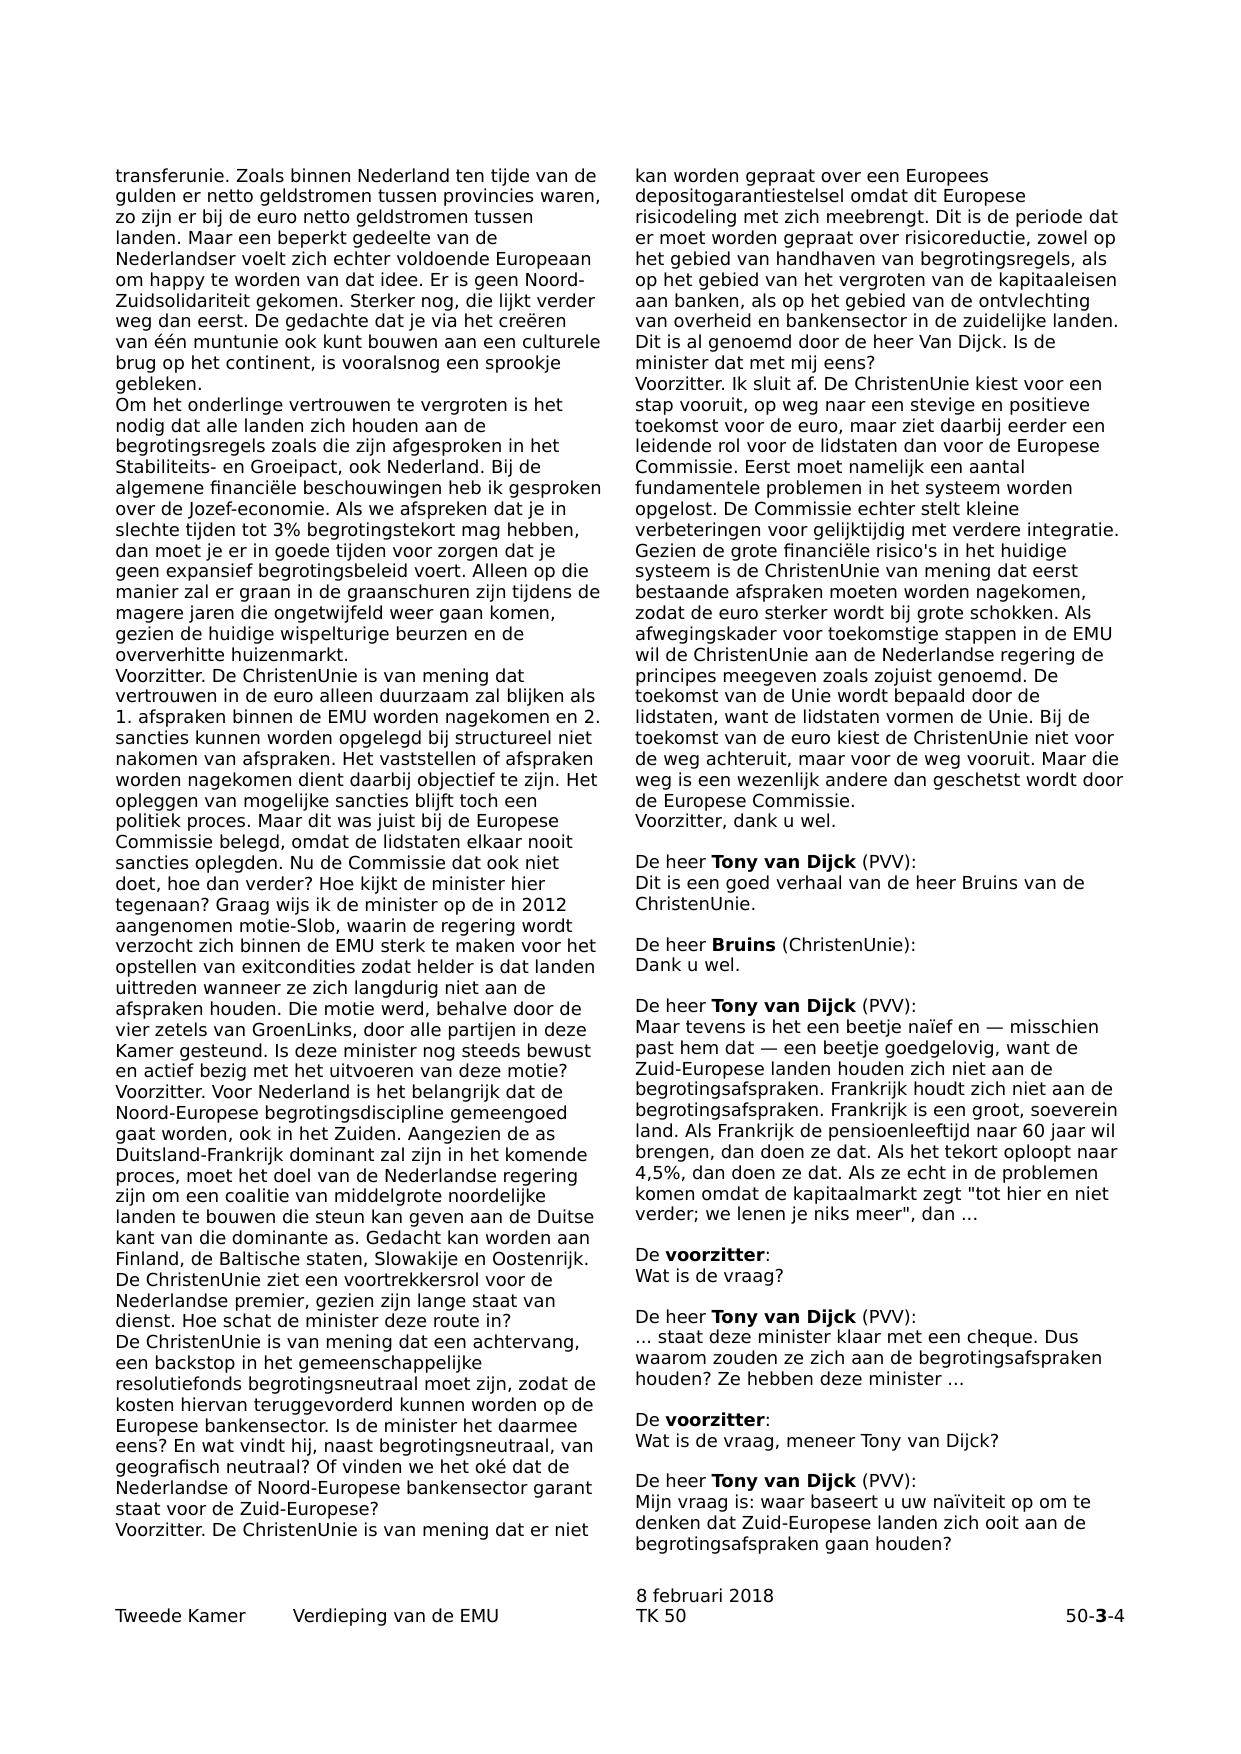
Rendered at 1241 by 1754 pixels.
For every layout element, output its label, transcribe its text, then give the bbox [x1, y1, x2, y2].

text De ChristenUnie is van mening dat een achtervang, een backstop in het gemeenschappelijke resolutiefonds begrotingsneutraal moet zijn, zodat de kosten hiervan teruggevorderd kunnen worden op de Europese bankensector. Is de minister het daarmee eens? En wat vindt hij, naast begrotingsneutraal, van geografisch neutraal? Of vinden we het oké dat de Nederlandse of Noord-Europese bankensector garant staat voor de Zuid-Europese? [115, 1332, 605, 1519]
text De heer Tony van Dijck (PVV): [635, 852, 1125, 873]
text De heer Tony van Dijck (PVV): [635, 1307, 1125, 1327]
text Voorzitter. De ChristenUnie is van mening dat er niet [115, 1519, 605, 1540]
text Dank u wel. [635, 955, 1125, 976]
text Wat is de vraag, meneer Tony van Dijck? [635, 1431, 1125, 1451]
text kan worden gepraat over een Europees depositogarantiestelsel omdat dit Europese risicodeling met zich meebrengt. Dit is de periode dat er moet worden gepraat over risicoreductie, zowel op het gebied van handhaven van begrotingsregels, als op het gebied van het vergroten van de kapitaaleisen aan banken, als op het gebied van de ontvlechting van overheid en bankensector in de zuidelijke landen. Dit is al genoemd door de heer Van Dijck. Is de minister dat met mij eens? [635, 165, 1125, 374]
text De voorzitter: [635, 1410, 1125, 1431]
text Voorzitter. Voor Nederland is het belangrijk dat de Noord-Europese begrotingsdiscipline gemeengoed gaat worden, ook in het Zuiden. Aangezien de as Duitsland-Frankrijk dominant zal zijn in het komende proces, moet het doel van de Nederlandse regering zijn om een coalitie van middelgrote noordelijke landen te bouwen die steun kan geven aan de Duitse kant van die dominante as. Gedacht kan worden aan Finland, de Baltische staten, Slowakije en Oostenrijk. De ChristenUnie ziet een voortrekkersrol voor de Nederlandse premier, gezien zijn lange staat van dienst. Hoe schat de minister deze route in? [115, 1082, 605, 1332]
text De heer Tony van Dijck (PVV): [635, 1471, 1125, 1492]
text Mijn vraag is: waar baseert u uw naïviteit op om te denken dat Zuid-Europese landen zich ooit aan de begrotingsafspraken gaan houden? [635, 1492, 1125, 1554]
text Voorzitter, dank u wel. [635, 811, 1125, 832]
text transferunie. Zoals binnen Nederland ten tijde van de gulden er netto geldstromen tussen provincies waren, zo zijn er bij de euro netto geldstromen tussen landen. Maar een beperkt gedeelte van de Nederlandser voelt zich echter voldoende Europeaan om happy te worden van dat idee. Er is geen Noord-Zuidsolidariteit gekomen. Sterker nog, die lijkt verder weg dan eerst. De gedachte dat je via het creëren van één muntunie ook kunt bouwen aan een culturele brug op het continent, is vooralsnog een sprookje gebleken. [115, 165, 605, 394]
text De voorzitter: [635, 1245, 1125, 1266]
text Maar tevens is het een beetje naïef en — misschien past hem dat — een beetje goedgelovig, want de Zuid-Europese landen houden zich niet aan de begrotingsafspraken. Frankrijk houdt zich niet aan de begrotingsafspraken. Frankrijk is een groot, soeverein land. Als Frankrijk de pensioenleeftijd naar 60 jaar wil brengen, dan doen ze dat. Als het tekort oploopt naar 4,5%, dan doen ze dat. Als ze echt in de problemen komen omdat de kapitaalmarkt zegt "tot hier en niet verder; we lenen je niks meer", dan ... [635, 1017, 1125, 1225]
text Dit is een goed verhaal van de heer Bruins van de ChristenUnie. [635, 873, 1125, 914]
text De heer Bruins (ChristenUnie): [635, 934, 1125, 955]
text ... staat deze minister klaar met een cheque. Dus waarom zouden ze zich aan de begrotingsafspraken houden? Ze hebben deze minister ... [635, 1327, 1125, 1390]
text Wat is de vraag? [635, 1266, 1125, 1287]
text Om het onderlinge vertrouwen te vergroten is het nodig dat alle landen zich houden aan de begrotingsregels zoals die zijn afgesproken in het Stabiliteits- en Groeipact, ook Nederland. Bij de algemene financiële beschouwingen heb ik gesproken over de Jozef-economie. Als we afspreken dat je in slechte tijden tot 3% begrotingstekort mag hebben, dan moet je er in goede tijden voor zorgen dat je geen expansief begrotingsbeleid voert. Alleen op die manier zal er graan in de graanschuren zijn tijdens de magere jaren die ongetwijfeld weer gaan komen, gezien de huidige wispelturige beurzen en de oververhitte huizenmarkt. [115, 394, 605, 665]
text Voorzitter. Ik sluit af. De ChristenUnie kiest voor een stap vooruit, op weg naar een stevige en positieve toekomst voor de euro, maar ziet daarbij eerder een leidende rol voor de lidstaten dan voor de Europese Commissie. Eerst moet namelijk een aantal fundamentele problemen in het systeem worden opgelost. De Commissie echter stelt kleine verbeteringen voor gelijktijdig met verdere integratie. Gezien de grote financiële risico's in het huidige systeem is de ChristenUnie van mening dat eerst bestaande afspraken moeten worden nagekomen, zodat de euro sterker wordt bij grote schokken. Als afwegingskader voor toekomstige stappen in de EMU wil de ChristenUnie aan de Nederlandse regering de principes meegeven zoals zojuist genoemd. De toekomst van de Unie wordt bepaald door de lidstaten, want de lidstaten vormen de Unie. Bij de toekomst van de euro kiest de ChristenUnie niet voor de weg achteruit, maar voor de weg vooruit. Maar die weg is een wezenlijk andere dan geschetst wordt door de Europese Commissie. [635, 374, 1125, 811]
text De heer Tony van Dijck (PVV): [635, 996, 1125, 1017]
text Voorzitter. De ChristenUnie is van mening dat vertrouwen in de euro alleen duurzaam zal blijken als 1. afspraken binnen de EMU worden nagekomen en 2. sancties kunnen worden opgelegd bij structureel niet nakomen van afspraken. Het vaststellen of afspraken worden nagekomen dient daarbij objectief te zijn. Het opleggen van mogelijke sancties blijft toch een politiek proces. Maar dit was juist bij de Europese Commissie belegd, omdat de lidstaten elkaar nooit sancties oplegden. Nu de Commissie dat ook niet doet, hoe dan verder? Hoe kijkt de minister hier tegenaan? Graag wijs ik de minister op de in 2012 aangenomen motie-Slob, waarin de regering wordt verzocht zich binnen de EMU sterk te maken voor het opstellen van exitcondities zodat helder is dat landen uittreden wanneer ze zich langdurig niet aan de afspraken houden. Die motie werd, behalve door de vier zetels van GroenLinks, door alle partijen in deze Kamer gesteund. Is deze minister nog steeds bewust en actief bezig met het uitvoeren van deze motie? [115, 665, 605, 1082]
